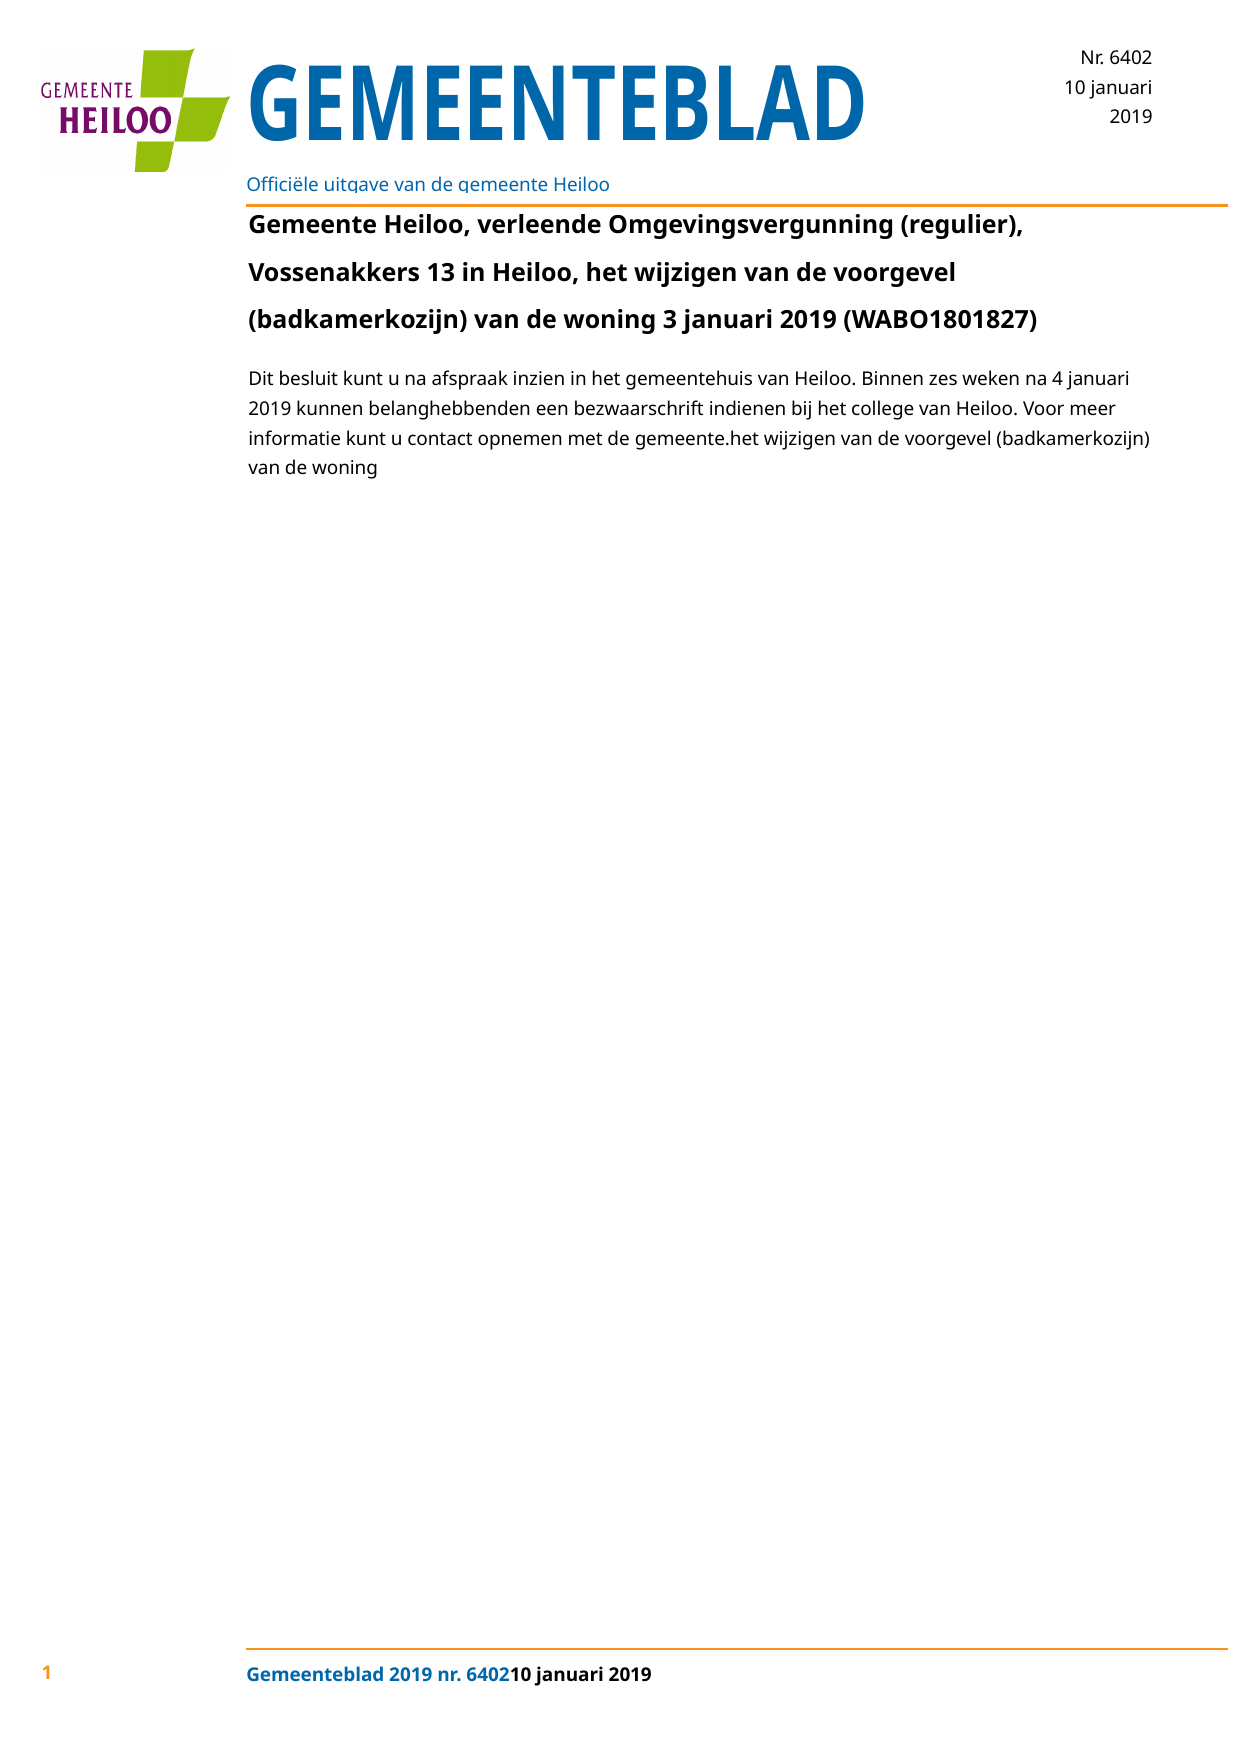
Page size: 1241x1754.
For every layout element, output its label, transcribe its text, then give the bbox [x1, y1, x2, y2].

text Dit besluit kunt u na afspraak inzien in het gemeentehuis van Heiloo. Binnen zes weken na 4 januari 2019 kunnen belanghebbenden een bezwaarschrift indienen bij het college van Heiloo. Voor meer informatie kunt u contact opnemen met de gemeente.het wijzigen van de voorgevel (badkamerkozijn) van de woning [248, 366, 1152, 480]
picture [41, 47, 231, 172]
text Gemeente Heiloo, verleende Omgevingsvergunning (regulier), Vossenakkers 13 in Heiloo, het wijzigen van de voorgevel (badkamerkozijn) van de woning 3 januari 2019 (WABO1801827) [248, 207, 1152, 336]
